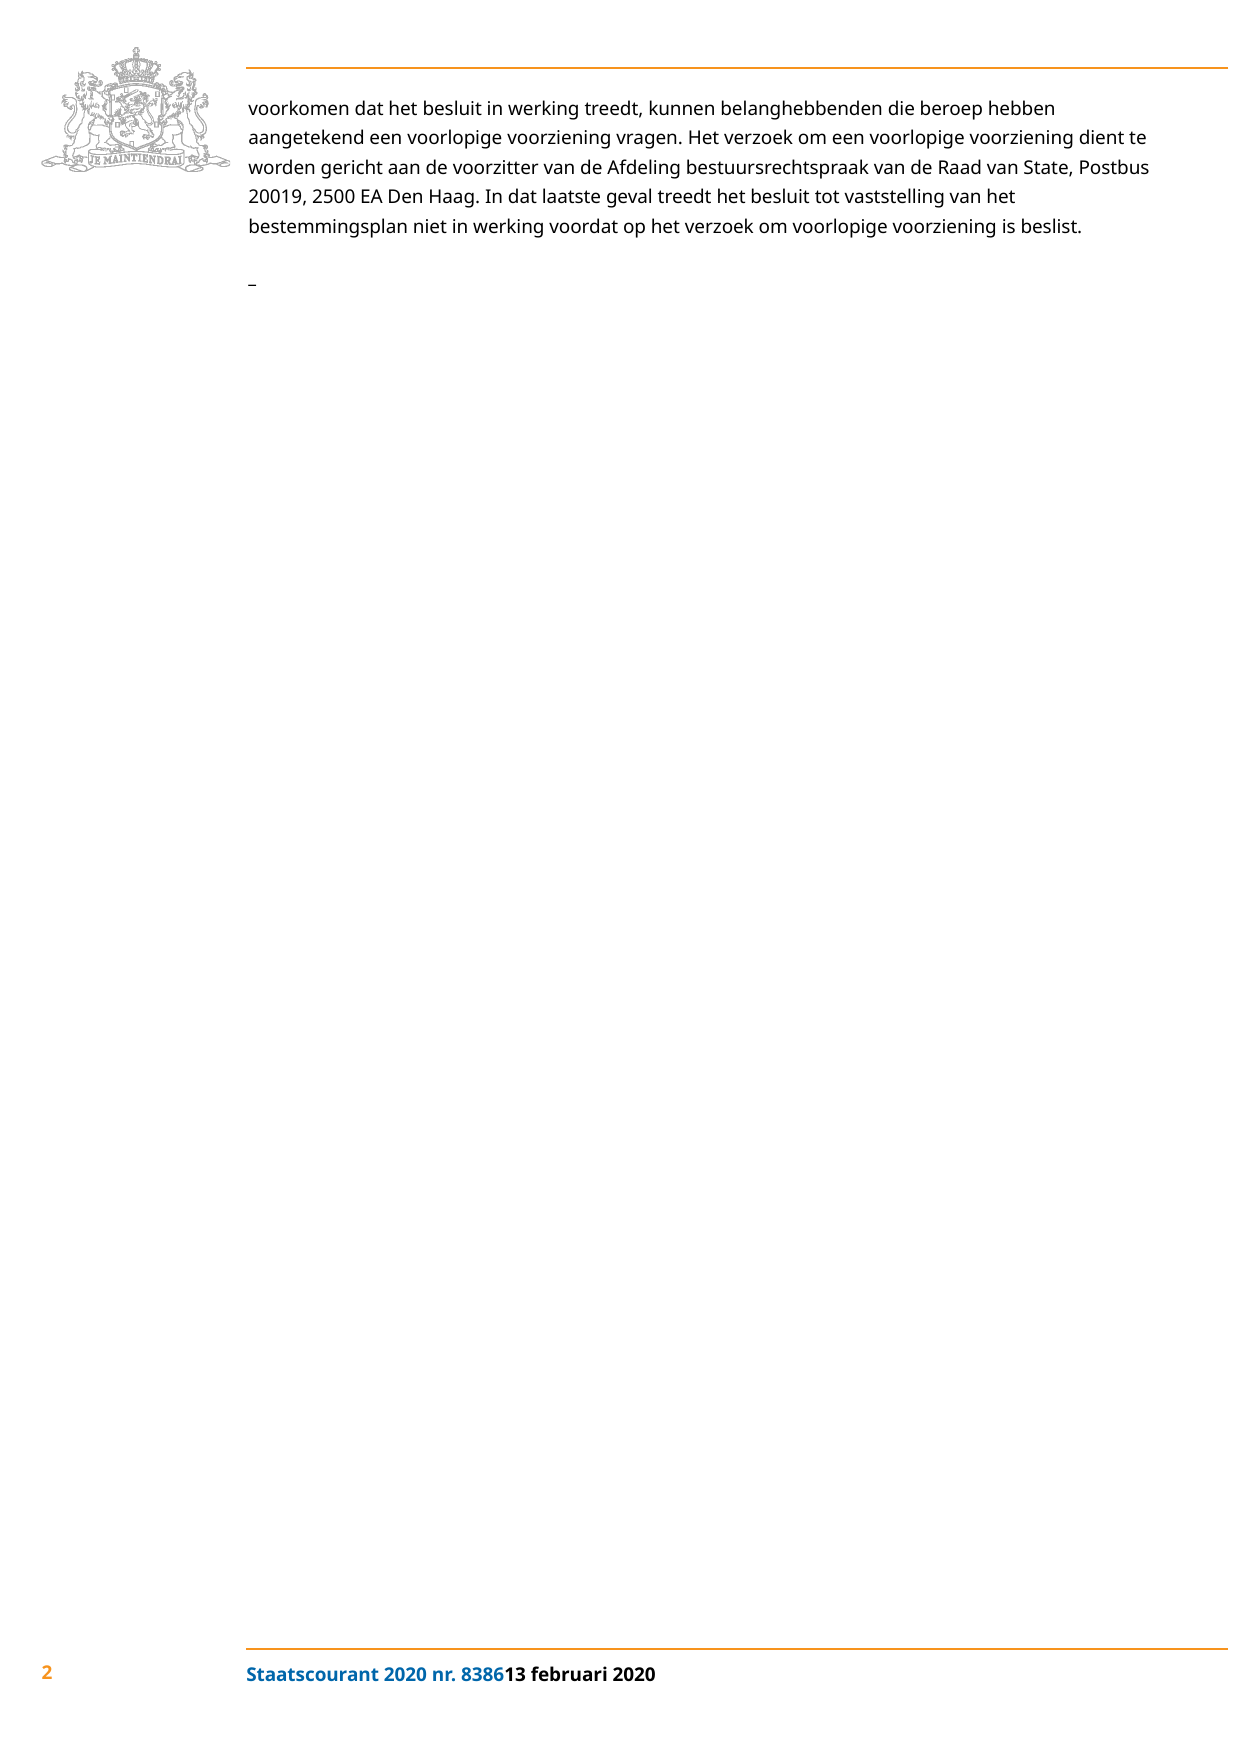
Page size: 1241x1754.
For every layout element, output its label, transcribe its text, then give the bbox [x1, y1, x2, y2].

text voorkomen dat het besluit in werking treedt, kunnen belanghebbenden die beroep hebben aangetekend een voorlopige voorziening vragen. Het verzoek om een voorlopige voorziening dient te worden gericht aan de voorzitter van de Afdeling bestuursrechtspraak van de Raad van State, Postbus 20019, 2500 EA Den Haag. In dat laatste geval treedt het besluit tot vaststelling van het bestemmingsplan niet in werking voordat op het verzoek om voorlopige voorziening is beslist. [248, 95, 1152, 239]
text _ [248, 263, 1152, 289]
picture [41, 47, 231, 172]
